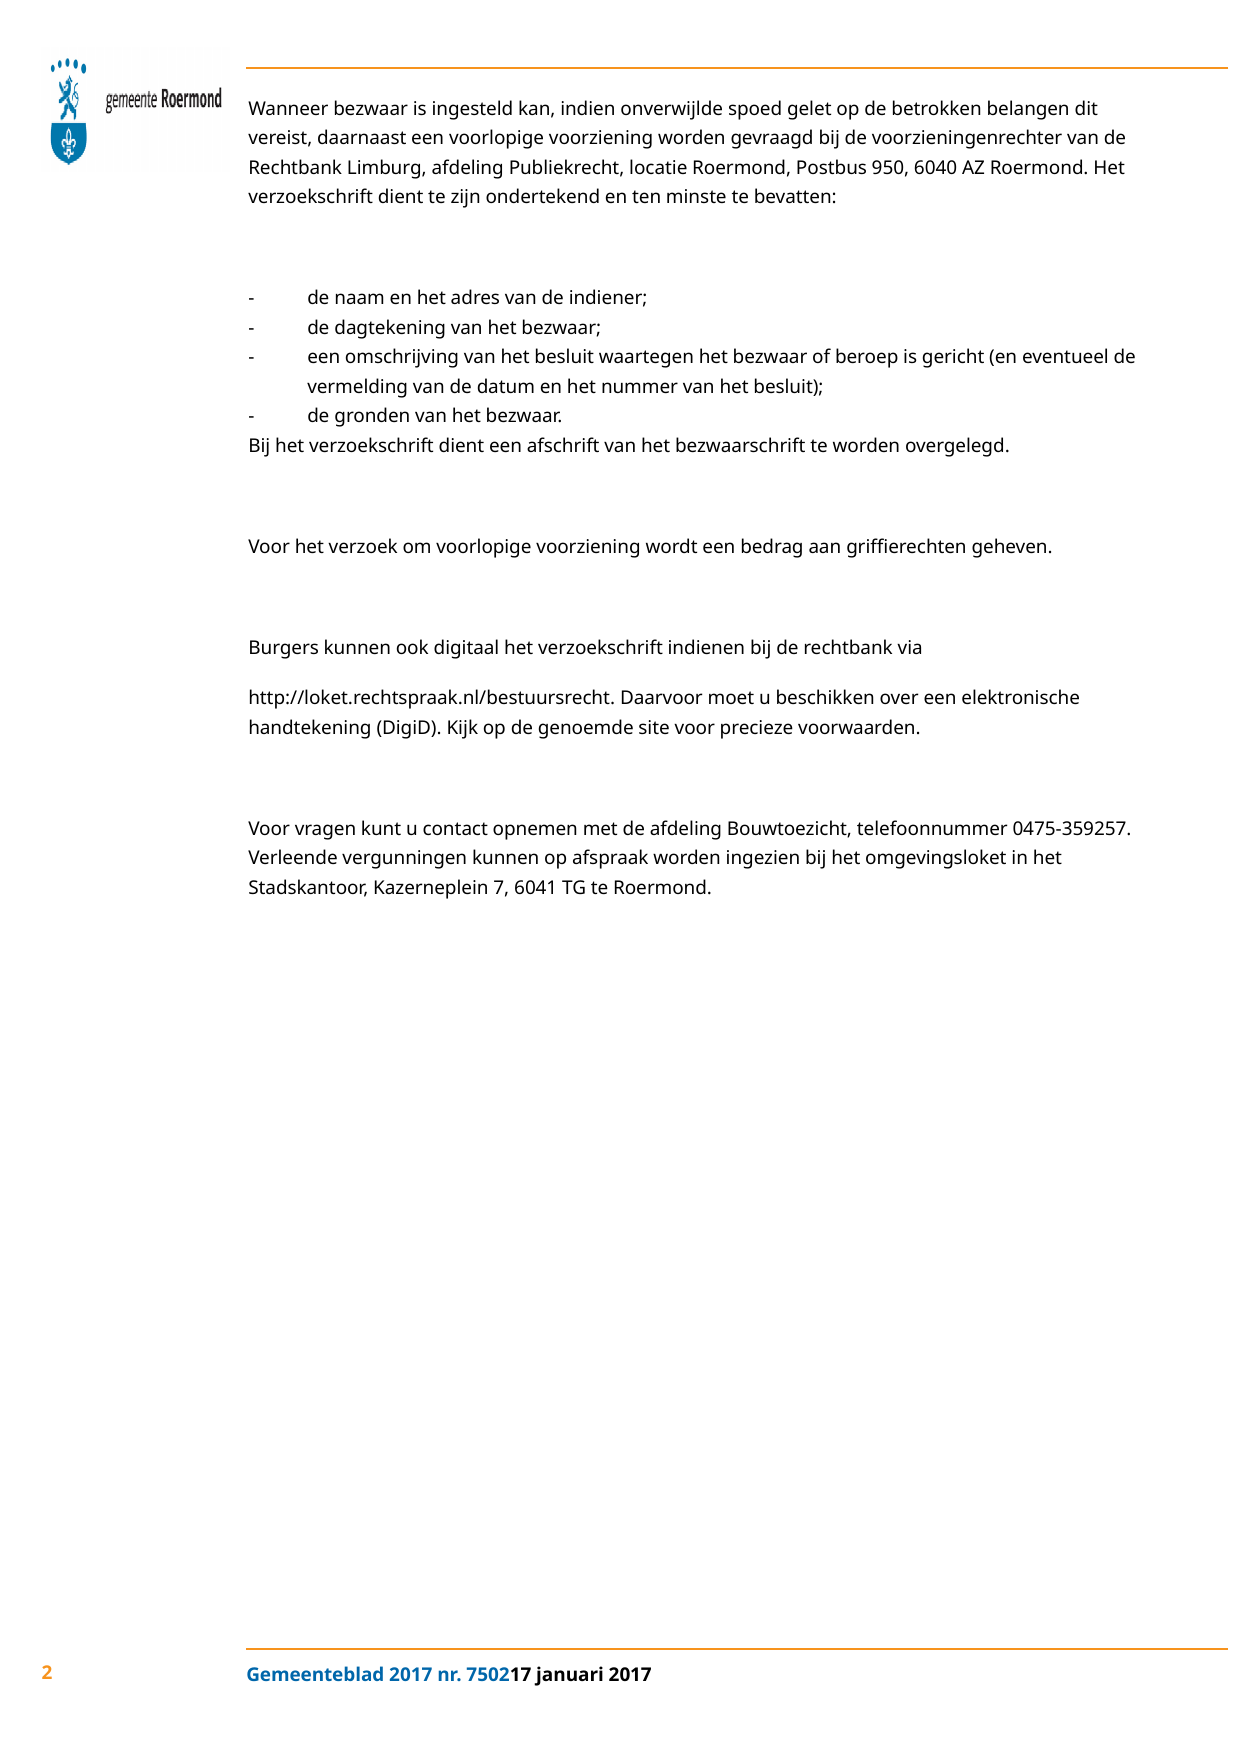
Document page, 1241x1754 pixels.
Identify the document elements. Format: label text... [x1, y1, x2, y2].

text Bij het verzoekschrift dient een afschrift van het bezwaarschrift te worden overgelegd. [248, 432, 1152, 458]
list de gronden van het bezwaar. [248, 403, 1152, 428]
text http://loket.rechtspraak.nl/bestuursrecht. Daarvoor moet u beschikken over een elektronische handtekening (DigiD). Kijk op de genoemde site voor precieze voorwaarden. [248, 684, 1152, 740]
list een omschrijving van het besluit waartegen het bezwaar of beroep is gericht (en eventueel de vermelding van de datum en het nummer van het besluit); [248, 343, 1152, 399]
list de dagtekening van het bezwaar; [248, 314, 1152, 340]
list de naam en het adres van de indiener; [248, 284, 1152, 310]
text Voor vragen kunt u contact opnemen met de afdeling Bouwtoezicht, telefoonnummer 0475-359257. Verleende vergunningen kunnen op afspraak worden ingezien bij het omgevingsloket in het Stadskantoor, Kazerneplein 7, 6041 TG te Roermond. [248, 815, 1152, 900]
text Voor het verzoek om voorlopige voorziening wordt een bedrag aan griffierechten geheven. [248, 533, 1152, 559]
picture [41, 47, 231, 172]
text Wanneer bezwaar is ingesteld kan, indien onverwijlde spoed gelet op de betrokken belangen dit vereist, daarnaast een voorlopige voorziening worden gevraagd bij de voorzieningenrechter van de Rechtbank Limburg, afdeling Publiekrecht, locatie Roermond, Postbus 950, 6040 AZ Roermond. Het verzoekschrift dient te zijn ondertekend en ten minste te bevatten: [248, 95, 1152, 209]
text Burgers kunnen ook digitaal het verzoekschrift indienen bij de rechtbank via [248, 634, 1152, 660]
